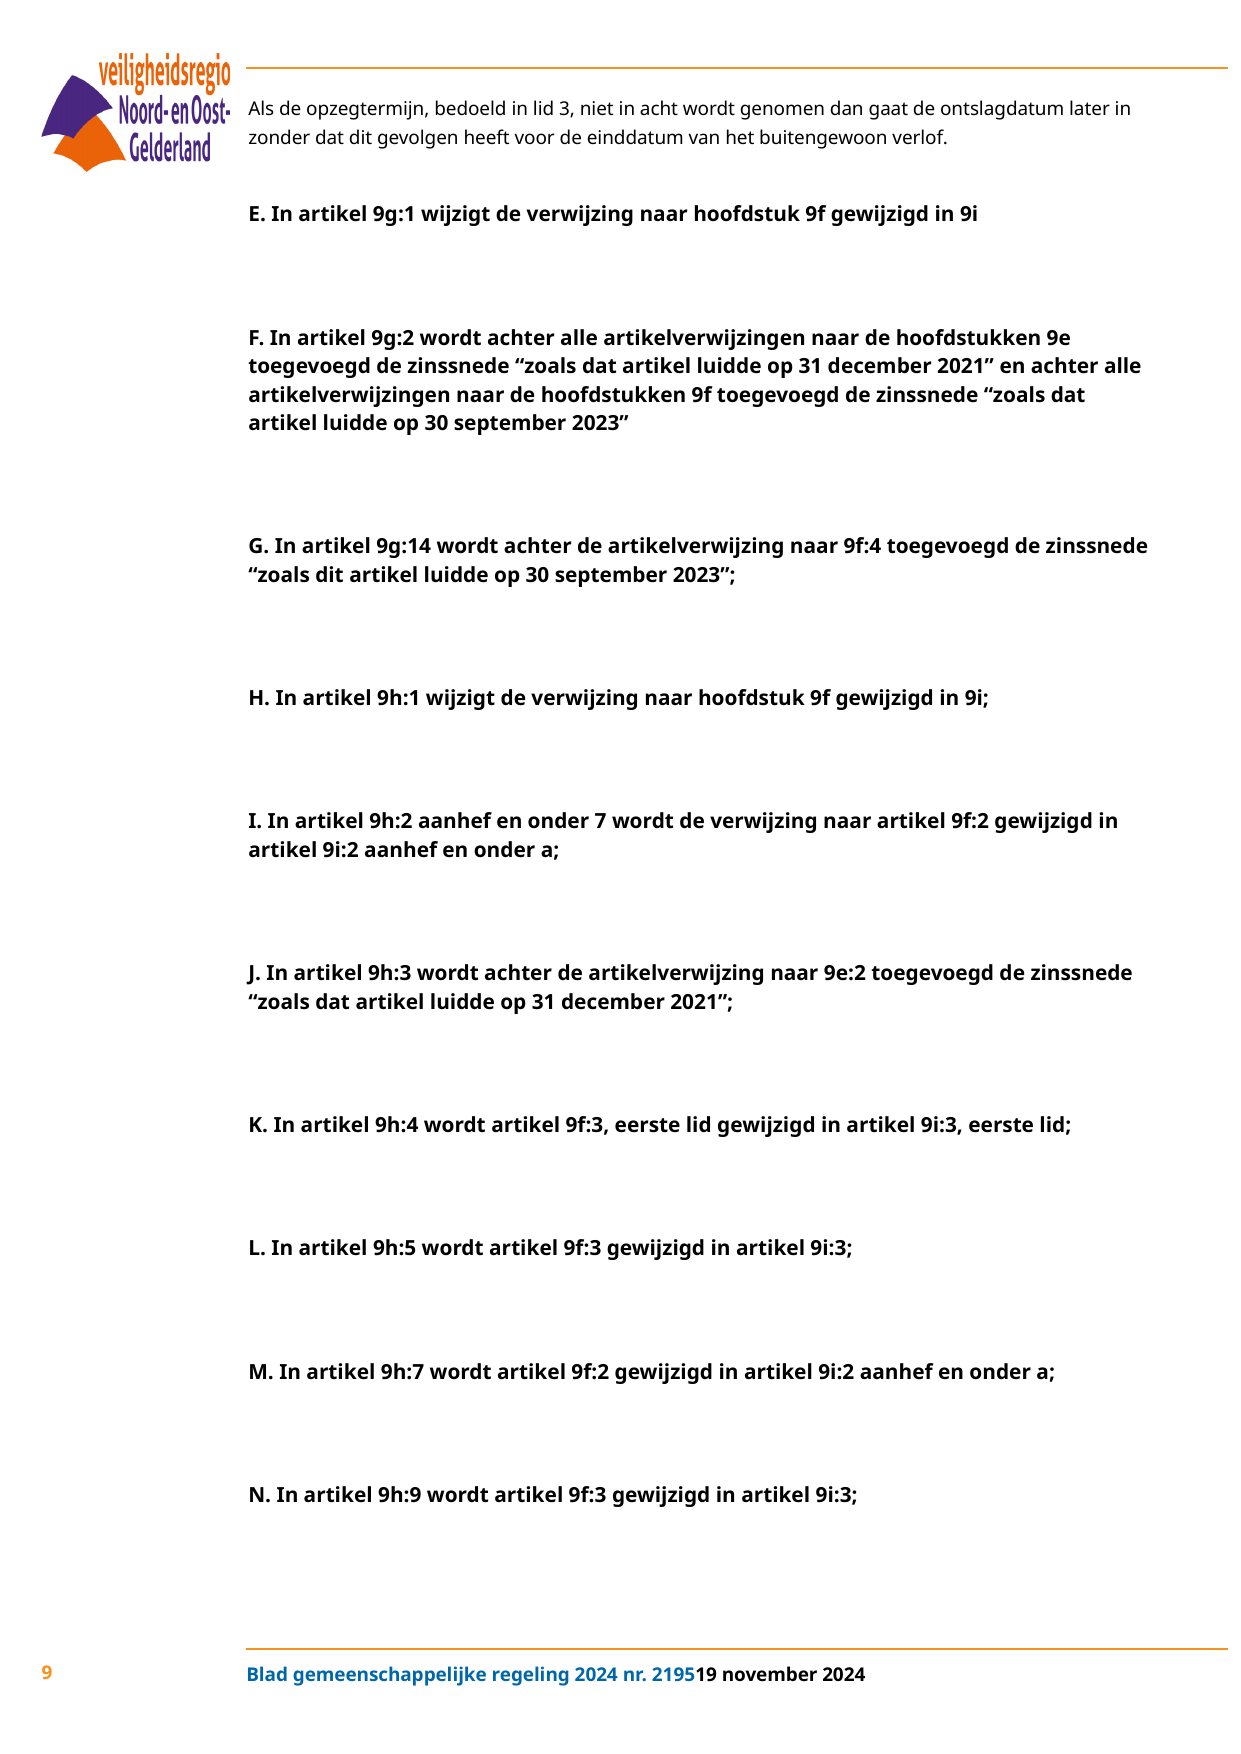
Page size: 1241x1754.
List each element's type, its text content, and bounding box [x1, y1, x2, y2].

text F. In artikel 9g:2 wordt achter alle artikelverwijzingen naar de hoofdstukken 9e toegevoegd de zinssnede “zoals dat artikel luidde op 31 december 2021” en achter alle artikelverwijzingen naar de hoofdstukken 9f toegevoegd de zinssnede “zoals dat artikel luidde op 30 september 2023” [248, 323, 1152, 437]
text I. In artikel 9h:2 aanhef en onder 7 wordt de verwijzing naar artikel 9f:2 gewijzigd in artikel 9i:2 aanhef en onder a; [248, 807, 1152, 863]
text J. In artikel 9h:3 wordt achter de artikelverwijzing naar 9e:2 toegevoegd de zinssnede “zoals dat artikel luidde op 31 december 2021”; [248, 958, 1152, 1015]
text K. In artikel 9h:4 wordt artikel 9f:3, eerste lid gewijzigd in artikel 9i:3, eerste lid; [248, 1110, 1152, 1139]
text Als de opzegtermijn, bedoeld in lid 3, niet in acht wordt genomen dan gaat de ontslagdatum later in zonder dat dit gevolgen heeft voor de einddatum van het buitengewoon verlof. [248, 95, 1152, 150]
text E. In artikel 9g:1 wijzigt de verwijzing naar hoofdstuk 9f gewijzigd in 9i [248, 199, 1152, 228]
text H. In artikel 9h:1 wijzigt de verwijzing naar hoofdstuk 9f gewijzigd in 9i; [248, 683, 1152, 712]
picture [41, 47, 231, 172]
text G. In artikel 9g:14 wordt achter de artikelverwijzing naar 9f:4 toegevoegd de zinssnede “zoals dit artikel luidde op 30 september 2023”; [248, 532, 1152, 588]
text M. In artikel 9h:7 wordt artikel 9f:2 gewijzigd in artikel 9i:2 aanhef en onder a; [248, 1357, 1152, 1385]
text L. In artikel 9h:5 wordt artikel 9f:3 gewijzigd in artikel 9i:3; [248, 1233, 1152, 1262]
text N. In artikel 9h:9 wordt artikel 9f:3 gewijzigd in artikel 9i:3; [248, 1480, 1152, 1509]
